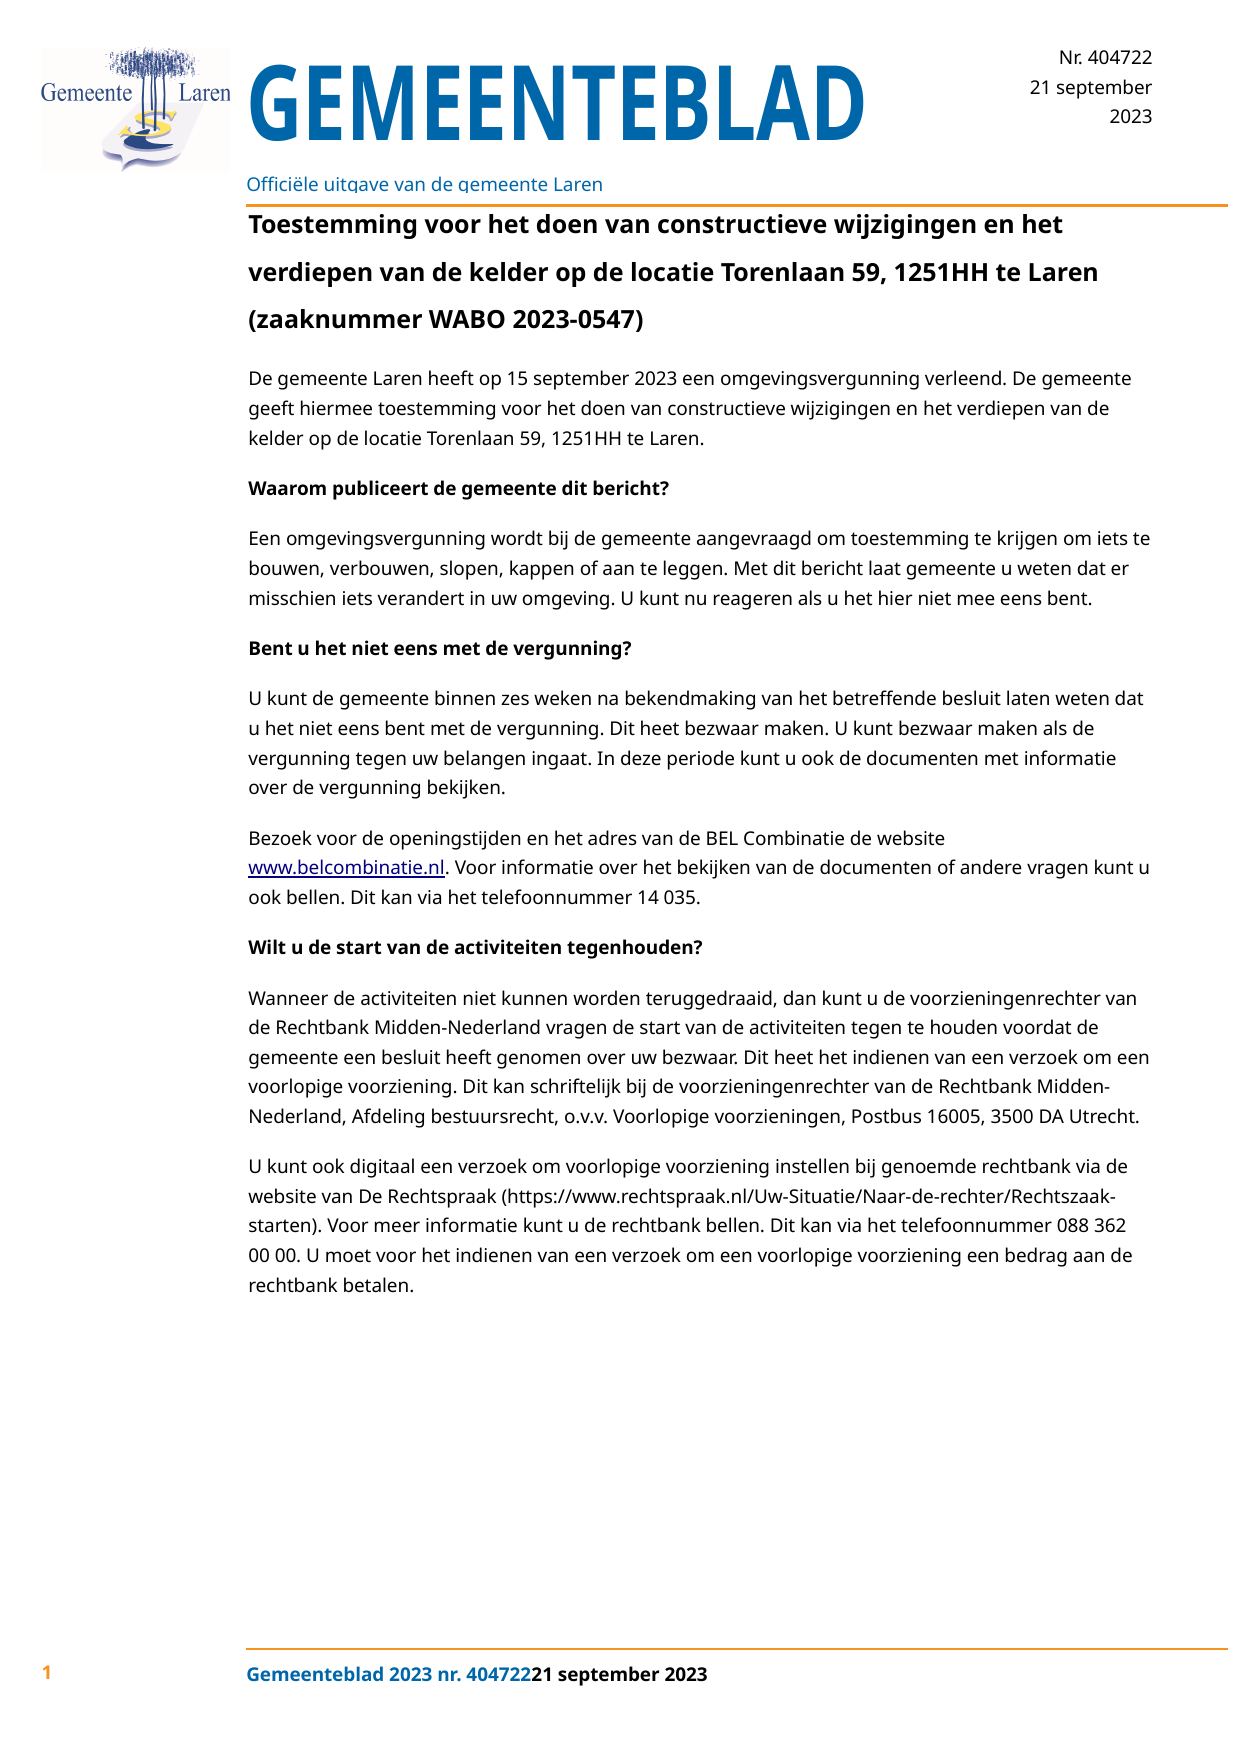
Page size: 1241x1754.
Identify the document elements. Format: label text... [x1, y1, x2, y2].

text Wilt u de start van de activiteiten tegenhouden? [248, 934, 1152, 960]
text U kunt ook digitaal een verzoek om voorlopige voorziening instellen bij genoemde rechtbank via de website van De Rechtspraak (https://www.rechtspraak.nl/Uw-Situatie/Naar-de-rechter/Rechtszaak-starten). Voor meer informatie kunt u de rechtbank bellen. Dit kan via het telefoonnummer 088 362 00 00. U moet voor het indienen van een verzoek om een voorlopige voorziening een bedrag aan de rechtbank betalen. [248, 1153, 1152, 1297]
text Toestemming voor het doen van constructieve wijzigingen en het verdiepen van de kelder op de locatie Torenlaan 59, 1251HH te Laren (zaaknummer WABO 2023-0547) [248, 207, 1152, 336]
text Een omgevingsvergunning wordt bij de gemeente aangevraagd om toestemming te krijgen om iets te bouwen, verbouwen, slopen, kappen of aan te leggen. Met dit bericht laat gemeente u weten dat er misschien iets verandert in uw omgeving. U kunt nu reageren als u het hier niet mee eens bent. [248, 526, 1152, 610]
text Bent u het niet eens met de vergunning? [248, 635, 1152, 661]
text Waarom publiceert de gemeente dit bericht? [248, 475, 1152, 501]
text Wanneer de activiteiten niet kunnen worden teruggedraaid, dan kunt u de voorzieningenrechter van de Rechtbank Midden-Nederland vragen de start van de activiteiten tegen te houden voordat de gemeente een besluit heeft genomen over uw bezwaar. Dit heet het indienen van een verzoek om een voorlopige voorziening. Dit kan schriftelijk bij de voorzieningenrechter van de Rechtbank Midden-Nederland, Afdeling bestuursrecht, o.v.v. Voorlopige voorzieningen, Postbus 16005, 3500 DA Utrecht. [248, 985, 1152, 1129]
picture [41, 47, 231, 172]
text Bezoek voor de openingstijden en het adres van de BEL Combinatie de website www.belcombinatie.nl. Voor informatie over het bekijken van de documenten of andere vragen kunt u ook bellen. Dit kan via het telefoonnummer 14 035. [248, 825, 1152, 909]
text U kunt de gemeente binnen zes weken na bekendmaking van het betreffende besluit laten weten dat u het niet eens bent met de vergunning. Dit heet bezwaar maken. U kunt bezwaar maken als de vergunning tegen uw belangen ingaat. In deze periode kunt u ook de documenten met informatie over de vergunning bekijken. [248, 686, 1152, 800]
text De gemeente Laren heeft op 15 september 2023 een omgevingsvergunning verleend. De gemeente geeft hiermee toestemming voor het doen van constructieve wijzigingen en het verdiepen van de kelder op de locatie Torenlaan 59, 1251HH te Laren. [248, 366, 1152, 450]
